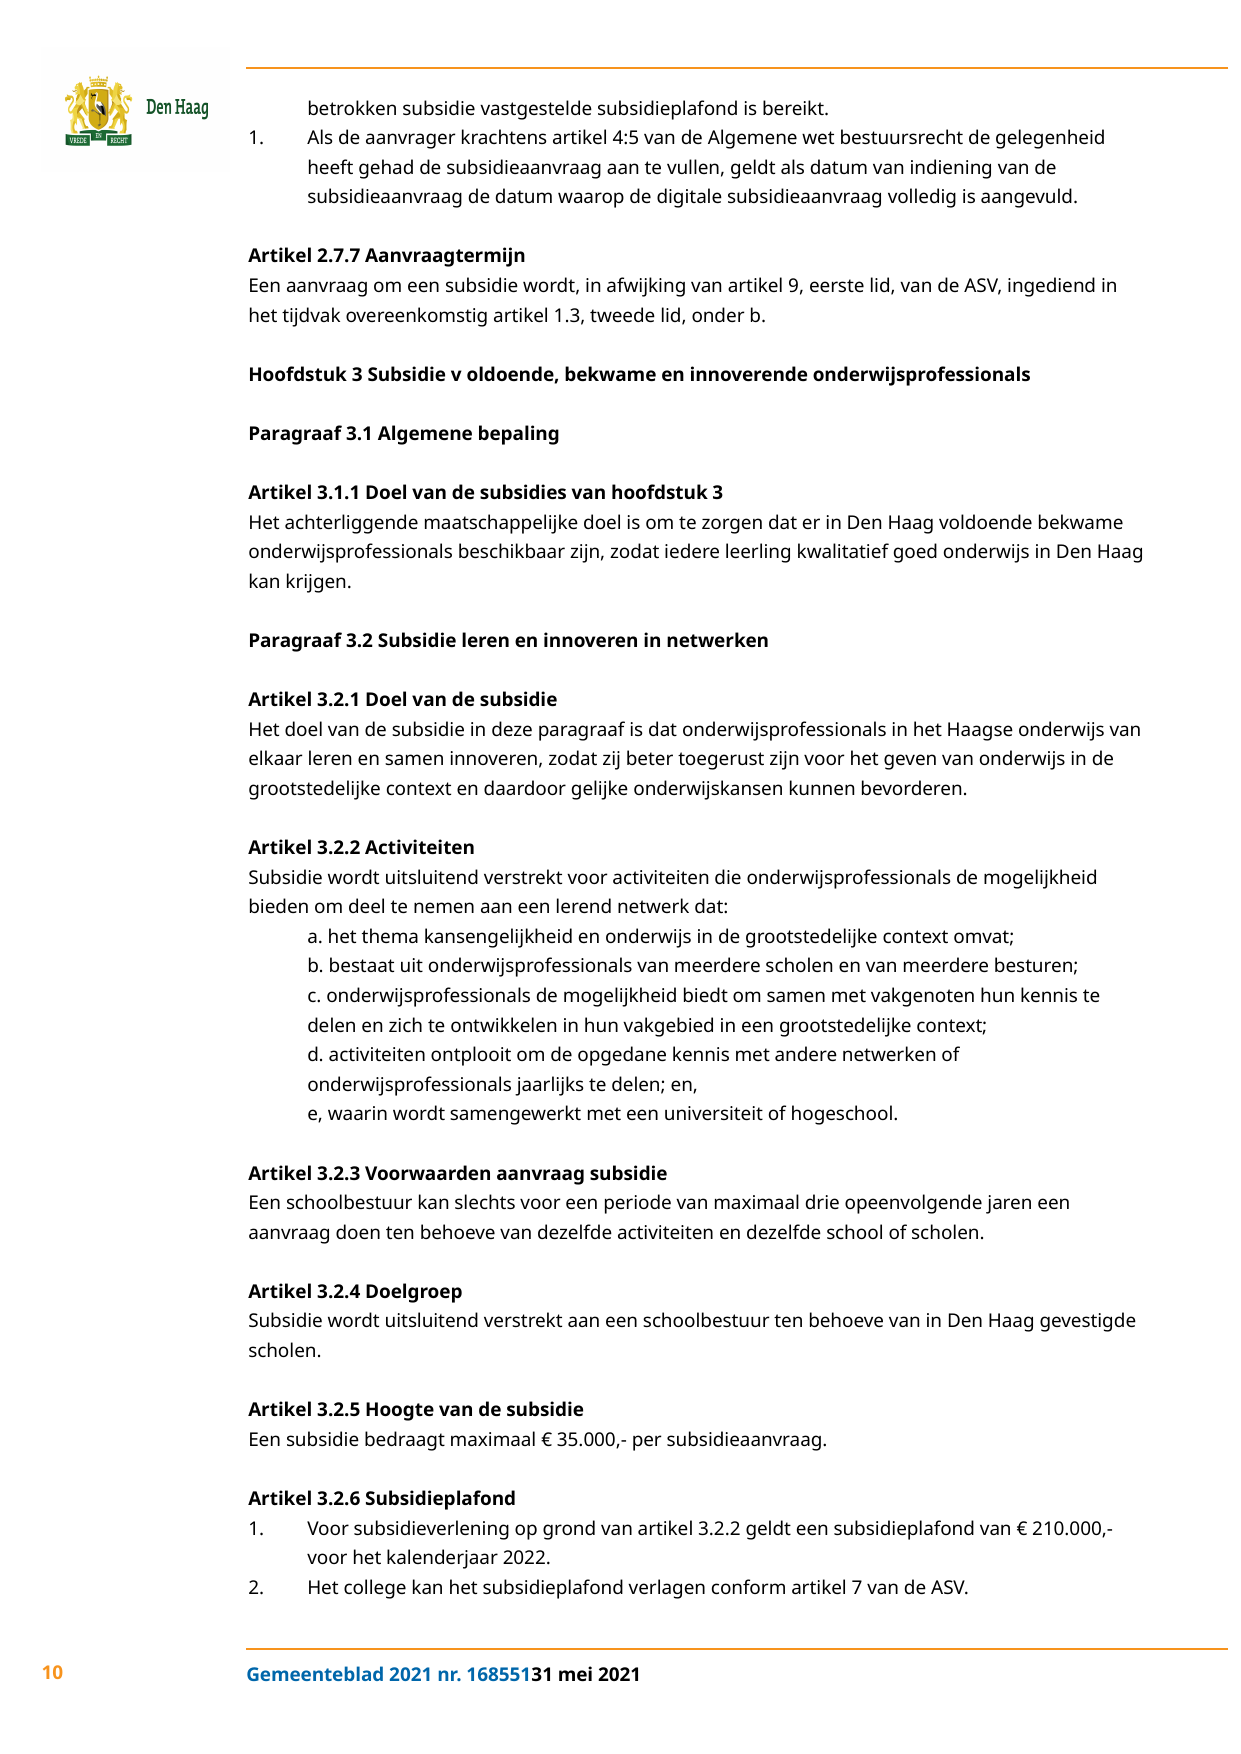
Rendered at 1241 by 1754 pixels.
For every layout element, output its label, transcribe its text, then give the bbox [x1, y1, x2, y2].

picture [41, 47, 231, 172]
text Artikel 3.1.1 Doel van de subsidies van hoofdstuk 3 [248, 479, 1152, 505]
text Paragraaf 3.2 Subsidie leren en innoveren in netwerken [248, 627, 1152, 653]
list betrokken subsidie vastgestelde subsidieplafond is bereikt. [248, 95, 1152, 121]
list Het college kan het subsidieplafond verlagen conform artikel 7 van de ASV. [248, 1574, 1152, 1600]
text Het achterliggende maatschappelijke doel is om te zorgen dat er in Den Haag voldoende bekwame onderwijsprofessionals beschikbaar zijn, zodat iedere leerling kwalitatief goed onderwijs in Den Haag kan krijgen. [248, 509, 1152, 594]
text Artikel 3.2.1 Doel van de subsidie [248, 686, 1152, 712]
list d. activiteiten ontplooit om de opgedane kennis met andere netwerken of onderwijsprofessionals jaarlijks te delen; en, [248, 1041, 1152, 1097]
list c. onderwijsprofessionals de mogelijkheid biedt om samen met vakgenoten hun kennis te delen en zich te ontwikkelen in hun vakgebied in een grootstedelijke context; [248, 982, 1152, 1038]
list e, waarin wordt samengewerkt met een universiteit of hogeschool. [248, 1101, 1152, 1126]
text Artikel 3.2.6 Subsidieplafond [248, 1485, 1152, 1511]
text Een schoolbestuur kan slechts voor een periode van maximaal drie opeenvolgende jaren een aanvraag doen ten behoeve van dezelfde activiteiten en dezelfde school of scholen. [248, 1189, 1152, 1245]
list b. bestaat uit onderwijsprofessionals van meerdere scholen en van meerdere besturen; [248, 953, 1152, 978]
text Artikel 2.7.7 Aanvraagtermijn [248, 243, 1152, 268]
text Artikel 3.2.4 Doelgroep [248, 1278, 1152, 1304]
text Een subsidie bedraagt maximaal € 35.000,- per subsidieaanvraag. [248, 1426, 1152, 1452]
text Subsidie wordt uitsluitend verstrekt aan een schoolbestuur ten behoeve van in Den Haag gevestigde scholen. [248, 1308, 1152, 1363]
text Het doel van de subsidie in deze paragraaf is dat onderwijsprofessionals in het Haagse onderwijs van elkaar leren en samen innoveren, zodat zij beter toegerust zijn voor het geven van onderwijs in de grootstedelijke context en daardoor gelijke onderwijskansen kunnen bevorderen. [248, 716, 1152, 801]
list a. het thema kansengelijkheid en onderwijs in de grootstedelijke context omvat; [248, 923, 1152, 949]
text Artikel 3.2.3 Voorwaarden aanvraag subsidie [248, 1160, 1152, 1186]
list Voor subsidieverlening op grond van artikel 3.2.2 geldt een subsidieplafond van € 210.000,- voor het kalenderjaar 2022. [248, 1515, 1152, 1570]
text Paragraaf 3.1 Algemene bepaling [248, 420, 1152, 446]
text Artikel 3.2.5 Hoogte van de subsidie [248, 1396, 1152, 1422]
list Als de aanvrager krachtens artikel 4:5 van de Algemene wet bestuursrecht de gelegenheid heeft gehad de subsidieaanvraag aan te vullen, geldt als datum van indiening van de subsidieaanvraag de datum waarop de digitale subsidieaanvraag volledig is aangevuld. [248, 124, 1152, 209]
text Een aanvraag om een subsidie wordt, in afwijking van artikel 9, eerste lid, van de ASV, ingediend in het tijdvak overeenkomstig artikel 1.3, tweede lid, onder b. [248, 272, 1152, 328]
text Hoofdstuk 3 Subsidie v oldoende, bekwame en innoverende onderwijsprofessionals [248, 361, 1152, 387]
text Artikel 3.2.2 Activiteiten [248, 834, 1152, 860]
text Subsidie wordt uitsluitend verstrekt voor activiteiten die onderwijsprofessionals de mogelijkheid bieden om deel te nemen aan een lerend netwerk dat: [248, 864, 1152, 919]
